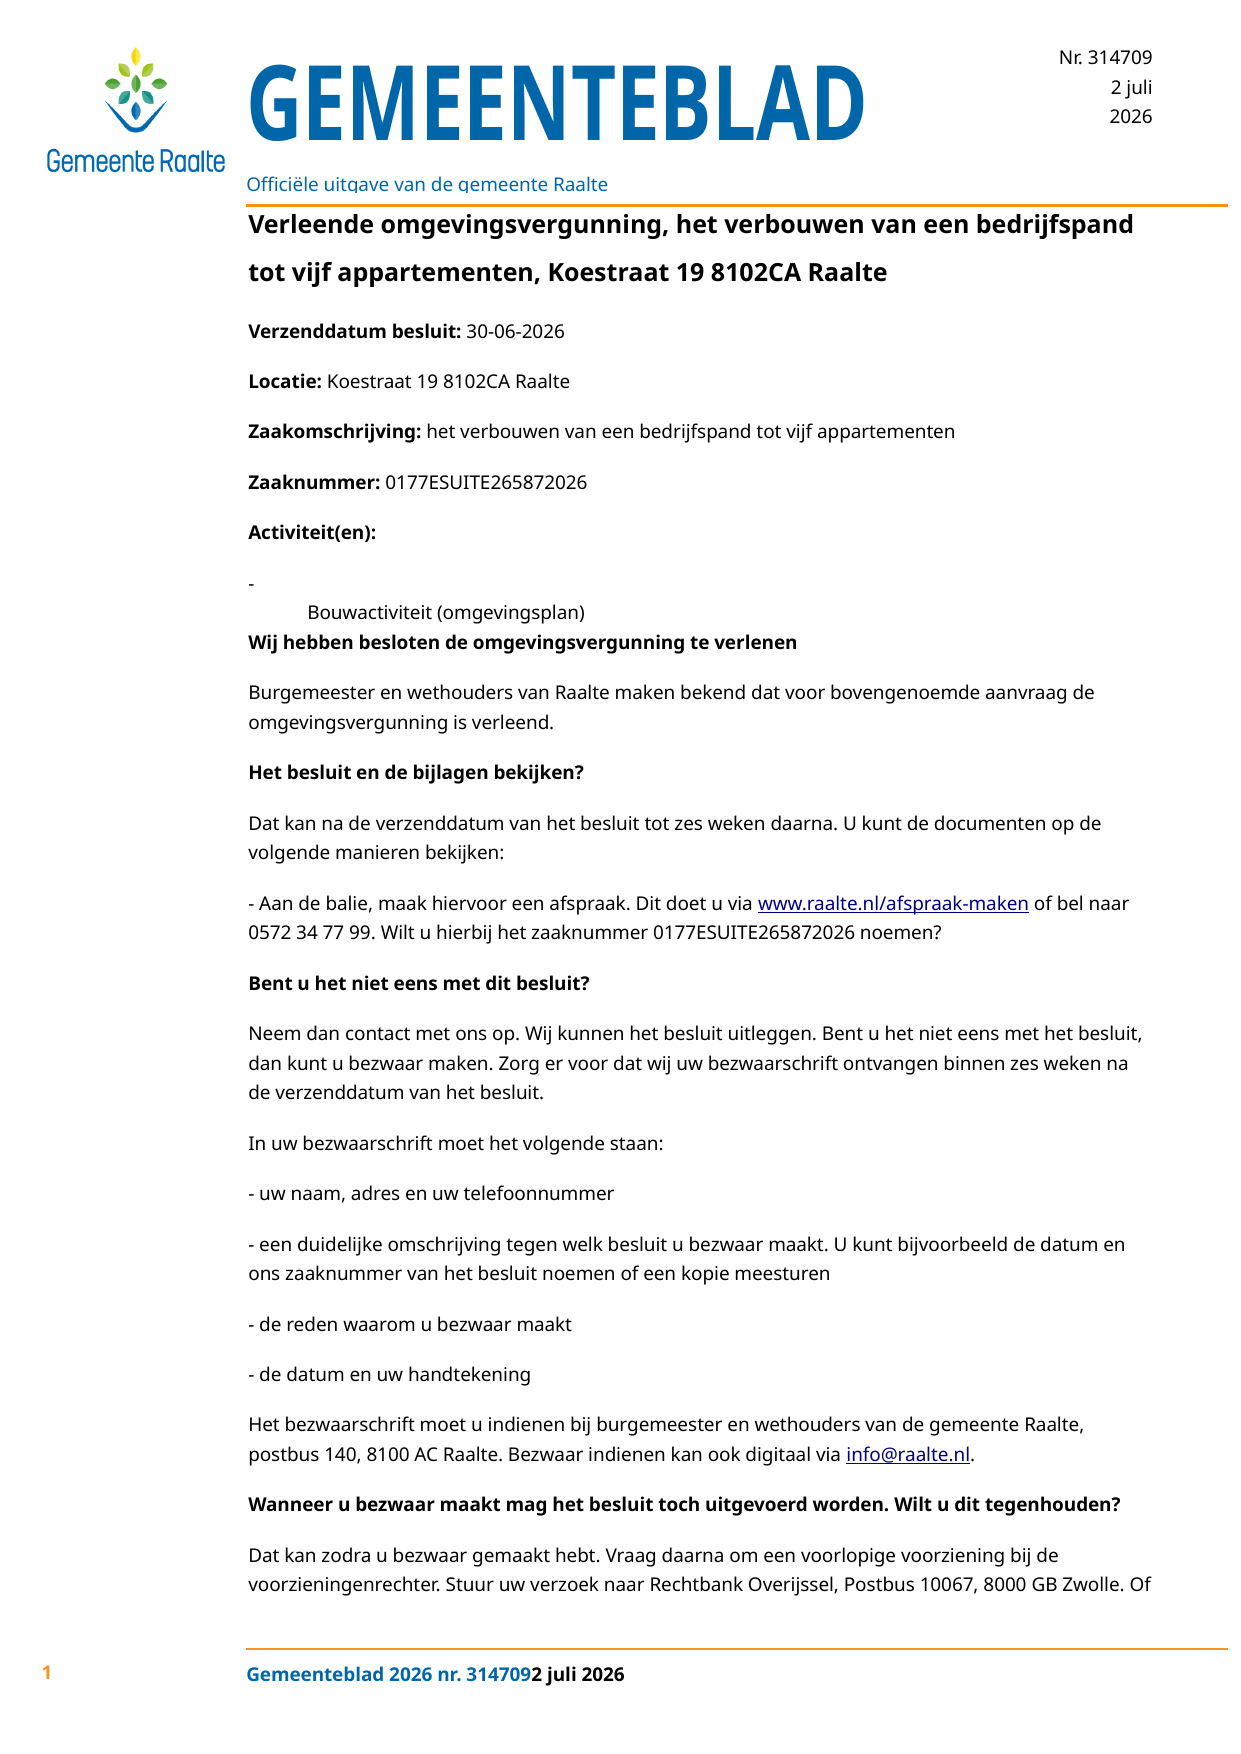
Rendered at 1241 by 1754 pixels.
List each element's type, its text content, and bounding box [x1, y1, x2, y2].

text Activiteit(en): [248, 519, 1152, 545]
text In uw bezwaarschrift moet het volgende staan: [248, 1130, 1152, 1156]
text Verzenddatum besluit: 30-06-2026 [248, 318, 1152, 344]
text Dat kan na de verzenddatum van het besluit tot zes weken daarna. U kunt de documenten op de volgende manieren bekijken: [248, 810, 1152, 865]
list Bouwactiviteit (omgevingsplan) [248, 599, 1152, 625]
text - uw naam, adres en uw telefoonnummer [248, 1180, 1152, 1206]
text Bent u het niet eens met dit besluit? [248, 970, 1152, 996]
text Locatie: Koestraat 19 8102CA Raalte [248, 368, 1152, 394]
text Zaaknummer: 0177ESUITE265872026 [248, 469, 1152, 495]
text - Aan de balie, maak hiervoor een afspraak. Dit doet u via www.raalte.nl/afspraak-maken of bel naar 0572 34 77 99. Wilt u hierbij het zaaknummer 0177ESUITE265872026 noemen? [248, 890, 1152, 945]
text Verleende omgevingsvergunning, het verbouwen van een bedrijfspand tot vijf appartementen, Koestraat 19 8102CA Raalte [248, 207, 1152, 288]
text Zaakomschrijving: het verbouwen van een bedrijfspand tot vijf appartementen [248, 419, 1152, 444]
text Neem dan contact met ons op. Wij kunnen het besluit uitleggen. Bent u het niet eens met het besluit, dan kunt u bezwaar maken. Zorg er voor dat wij uw bezwaarschrift ontvangen binnen zes weken na de verzenddatum van het besluit. [248, 1020, 1152, 1105]
text Wij hebben besloten de omgevingsvergunning te verlenen [248, 629, 1152, 655]
text Het bezwaarschrift moet u indienen bij burgemeester en wethouders van de gemeente Raalte, postbus 140, 8100 AC Raalte. Bezwaar indienen kan ook digitaal via info@raalte.nl. [248, 1412, 1152, 1467]
text Het besluit en de bijlagen bekijken? [248, 759, 1152, 785]
picture [41, 47, 231, 172]
text - een duidelijke omschrijving tegen welk besluit u bezwaar maakt. U kunt bijvoorbeeld de datum en ons zaaknummer van het besluit noemen of een kopie meesturen [248, 1231, 1152, 1286]
text - de datum en uw handtekening [248, 1361, 1152, 1387]
text Wanneer u bezwaar maakt mag het besluit toch uitgevoerd worden. Wilt u dit tegenhouden? [248, 1492, 1152, 1517]
text Dat kan zodra u bezwaar gemaakt hebt. Vraag daarna om een voorlopige voorziening bij de voorzieningenrechter. Stuur uw verzoek naar Rechtbank Overijssel, Postbus 10067, 8000 GB Zwolle. Of [248, 1542, 1152, 1597]
text - de reden waarom u bezwaar maakt [248, 1311, 1152, 1337]
text Burgemeester en wethouders van Raalte maken bekend dat voor bovengenoemde aanvraag de omgevingsvergunning is verleend. [248, 679, 1152, 735]
